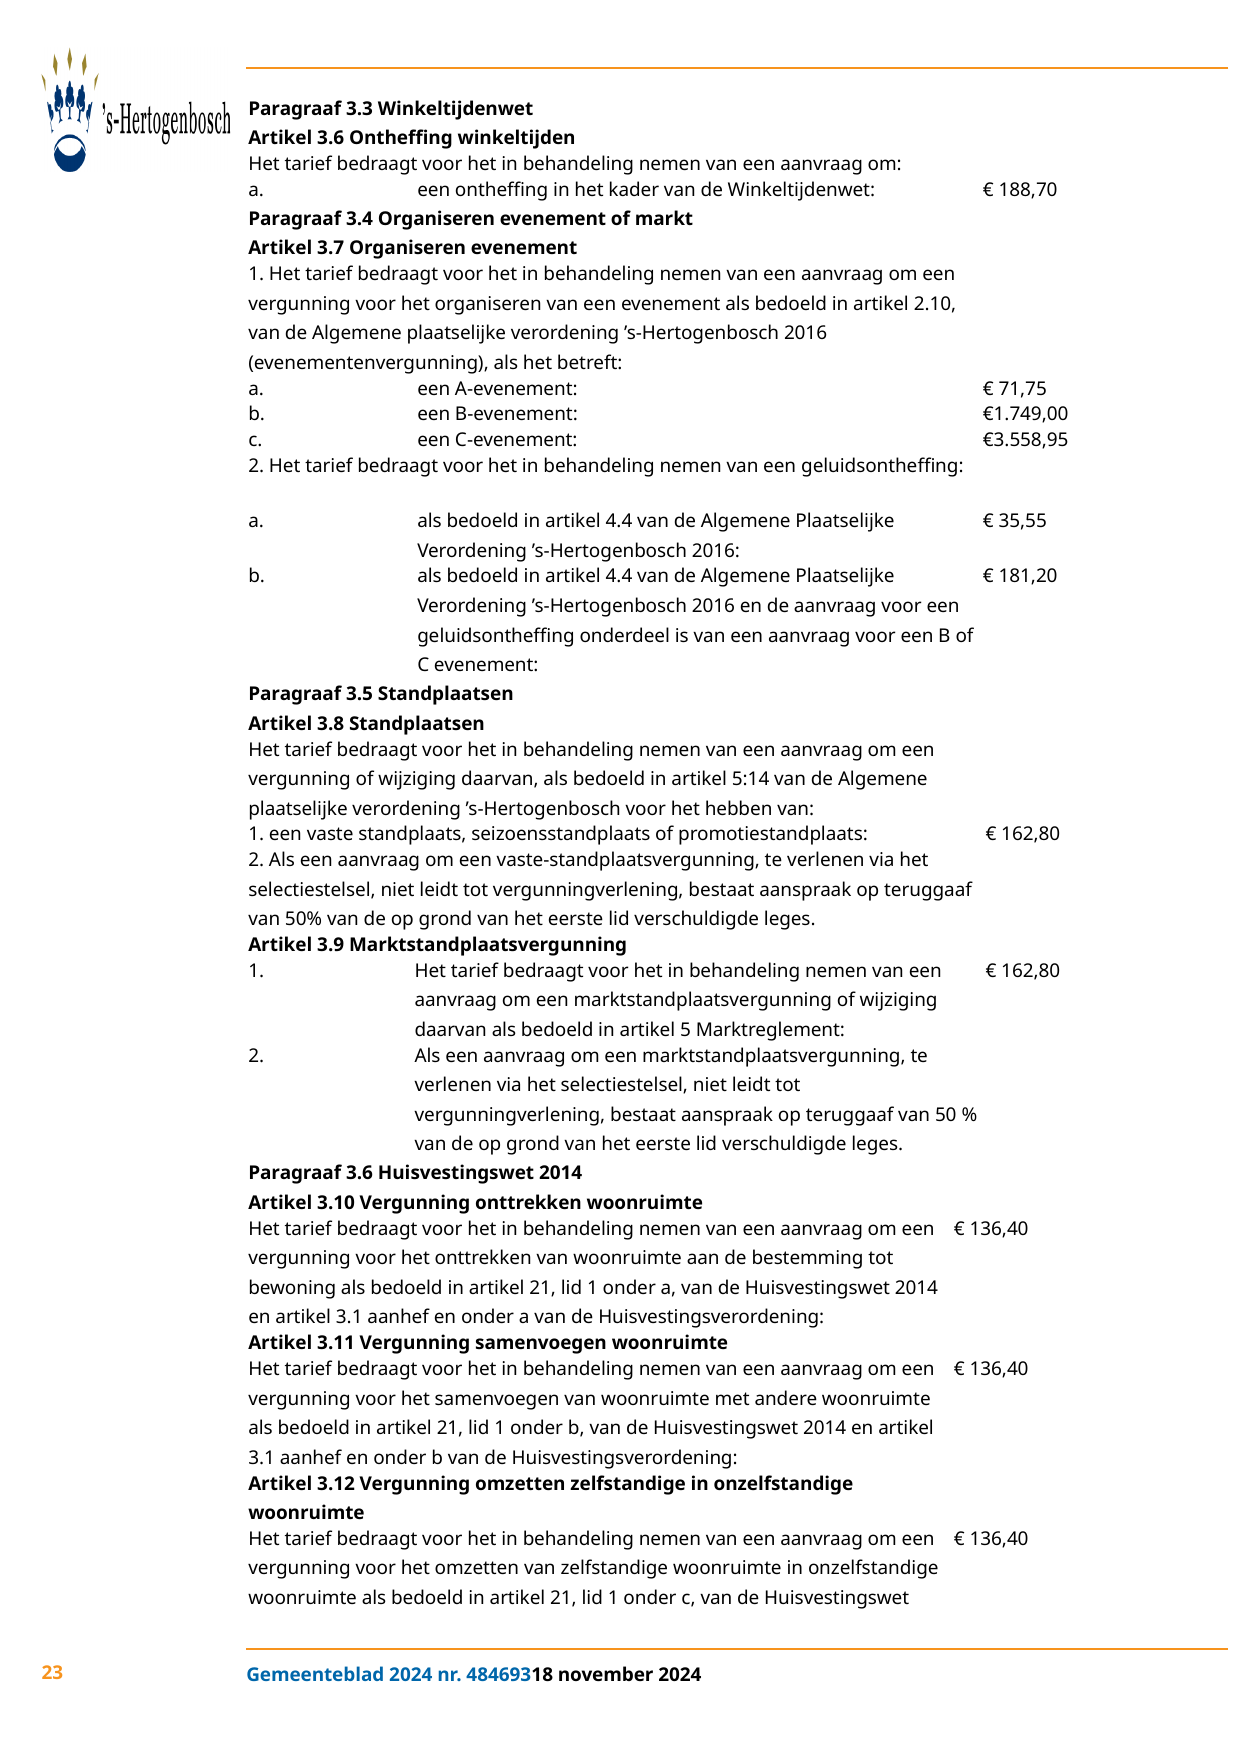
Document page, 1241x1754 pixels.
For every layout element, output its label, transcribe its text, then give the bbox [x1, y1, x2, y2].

table_cell b. [248, 563, 417, 677]
table_cell [983, 452, 1152, 507]
table_cell € 136,40 [954, 1215, 1152, 1329]
table_cell Artikel 3.9 Marktstandplaatsvergunning [248, 931, 985, 957]
table_cell een ontheffing in het kader van de Winkeltijdenwet: [417, 176, 983, 202]
table_cell [985, 846, 1152, 931]
table_cell [985, 736, 1152, 821]
table_header [983, 235, 1152, 260]
table_cell [985, 1042, 1152, 1156]
table_cell 1. Het tarief bedraagt voor het in behandeling nemen van een aanvraag om een vergunning voor het organiseren van een evenement als bedoeld in artikel 2.10, van de Algemene plaatselijke verordening ’s-Hertogenbosch 2016 (evenementenvergunning), als het betreft: [248, 260, 983, 375]
table_cell € 181,20 [983, 563, 1152, 677]
table_header Artikel 3.10 Vergunning onttrekken woonruimte [248, 1189, 954, 1215]
table_cell Het tarief bedraagt voor het in behandeling nemen van een aanvraag om: [248, 150, 983, 176]
table_cell [954, 1470, 1152, 1525]
table_cell 2. [248, 1042, 414, 1156]
table_cell [954, 1330, 1152, 1355]
table_cell €1.749,00 [983, 401, 1152, 426]
table_cell € 136,40 [954, 1525, 1152, 1610]
table_cell een A-evenement: [417, 375, 983, 401]
table_header Artikel 3.7 Organiseren evenement [248, 235, 983, 260]
picture [41, 47, 231, 172]
table_cell € 162,80 [985, 957, 1152, 1042]
table_cell [985, 931, 1152, 957]
table_header Artikel 3.6 Ontheffing winkeltijden [248, 125, 983, 150]
table_header [983, 125, 1152, 150]
table_cell c. [248, 426, 417, 452]
table_cell 2. Het tarief bedraagt voor het in behandeling nemen van een geluidsontheffing: [248, 452, 983, 507]
table_cell Artikel 3.11 Vergunning samenvoegen woonruimte [248, 1330, 954, 1355]
table_cell als bedoeld in artikel 4.4 van de Algemene Plaatselijke Verordening ’s-Hertogenbosch 2016 en de aanvraag voor een geluidsontheffing onderdeel is van een aanvraag voor een B of C evenement: [417, 563, 983, 677]
table_cell Het tarief bedraagt voor het in behandeling nemen van een aanvraag om een vergunning voor het omzetten van zelfstandige woonruimte in onzelfstandige woonruimte als bedoeld in artikel 21, lid 1 onder c, van de Huisvestingswet [248, 1525, 954, 1610]
table_header [985, 710, 1152, 736]
table_header [954, 1189, 1152, 1215]
table_cell 1. een vaste standplaats, seizoensstandplaats of promotiestandplaats: [248, 821, 985, 846]
text Paragraaf 3.5 Standplaatsen [248, 680, 1152, 706]
table_cell € 162,80 [985, 821, 1152, 846]
table_cell als bedoeld in artikel 4.4 van de Algemene Plaatselijke Verordening ’s-Hertogenbosch 2016: [417, 507, 983, 563]
table_cell Het tarief bedraagt voor het in behandeling nemen van een aanvraag om een marktstandplaatsvergunning of wijziging daarvan als bedoeld in artikel 5 Marktreglement: [414, 957, 985, 1042]
table_cell € 136,40 [954, 1355, 1152, 1470]
text Paragraaf 3.4 Organiseren evenement of markt [248, 205, 1152, 231]
table_cell a. [248, 375, 417, 401]
table_cell € 35,55 [983, 507, 1152, 563]
table_cell Het tarief bedraagt voor het in behandeling nemen van een aanvraag om een vergunning voor het samenvoegen van woonruimte met andere woonruimte als bedoeld in artikel 21, lid 1 onder b, van de Huisvestingswet 2014 en artikel 3.1 aanhef en onder b van de Huisvestingsverordening: [248, 1355, 954, 1470]
text Paragraaf 3.3 Winkeltijdenwet [248, 95, 1152, 121]
table_cell een B-evenement: [417, 401, 983, 426]
table_cell Het tarief bedraagt voor het in behandeling nemen van een aanvraag om een vergunning of wijziging daarvan, als bedoeld in artikel 5:14 van de Algemene plaatselijke verordening ’s-Hertogenbosch voor het hebben van: [248, 736, 985, 821]
table_cell € 71,75 [983, 375, 1152, 401]
table_cell Artikel 3.12 Vergunning omzetten zelfstandige in onzelfstandige woonruimte [248, 1470, 954, 1525]
table_cell [983, 260, 1152, 375]
table_cell a. [248, 176, 417, 202]
table_cell €3.558,95 [983, 426, 1152, 452]
table_cell Het tarief bedraagt voor het in behandeling nemen van een aanvraag om een vergunning voor het onttrekken van woonruimte aan de bestemming tot bewoning als bedoeld in artikel 21, lid 1 onder a, van de Huisvestingswet 2014 en artikel 3.1 aanhef en onder a van de Huisvestingsverordening: [248, 1215, 954, 1329]
table_cell 2. Als een aanvraag om een vaste-standplaatsvergunning, te verlenen via het selectiestelsel, niet leidt tot vergunningverlening, bestaat aanspraak op teruggaaf van 50% van de op grond van het eerste lid verschuldigde leges. [248, 846, 985, 931]
table_cell b. [248, 401, 417, 426]
table_cell 1. [248, 957, 414, 1042]
text Paragraaf 3.6 Huisvestingswet 2014 [248, 1159, 1152, 1185]
table_cell € 188,70 [983, 176, 1152, 202]
table_cell een C-evenement: [417, 426, 983, 452]
table_cell [983, 150, 1152, 176]
table_cell Als een aanvraag om een marktstandplaatsvergunning, te verlenen via het selectiestelsel, niet leidt tot vergunningverlening, bestaat aanspraak op teruggaaf van 50 % van de op grond van het eerste lid verschuldigde leges. [414, 1042, 985, 1156]
table_header Artikel 3.8 Standplaatsen [248, 710, 985, 736]
table_cell a. [248, 507, 417, 563]
